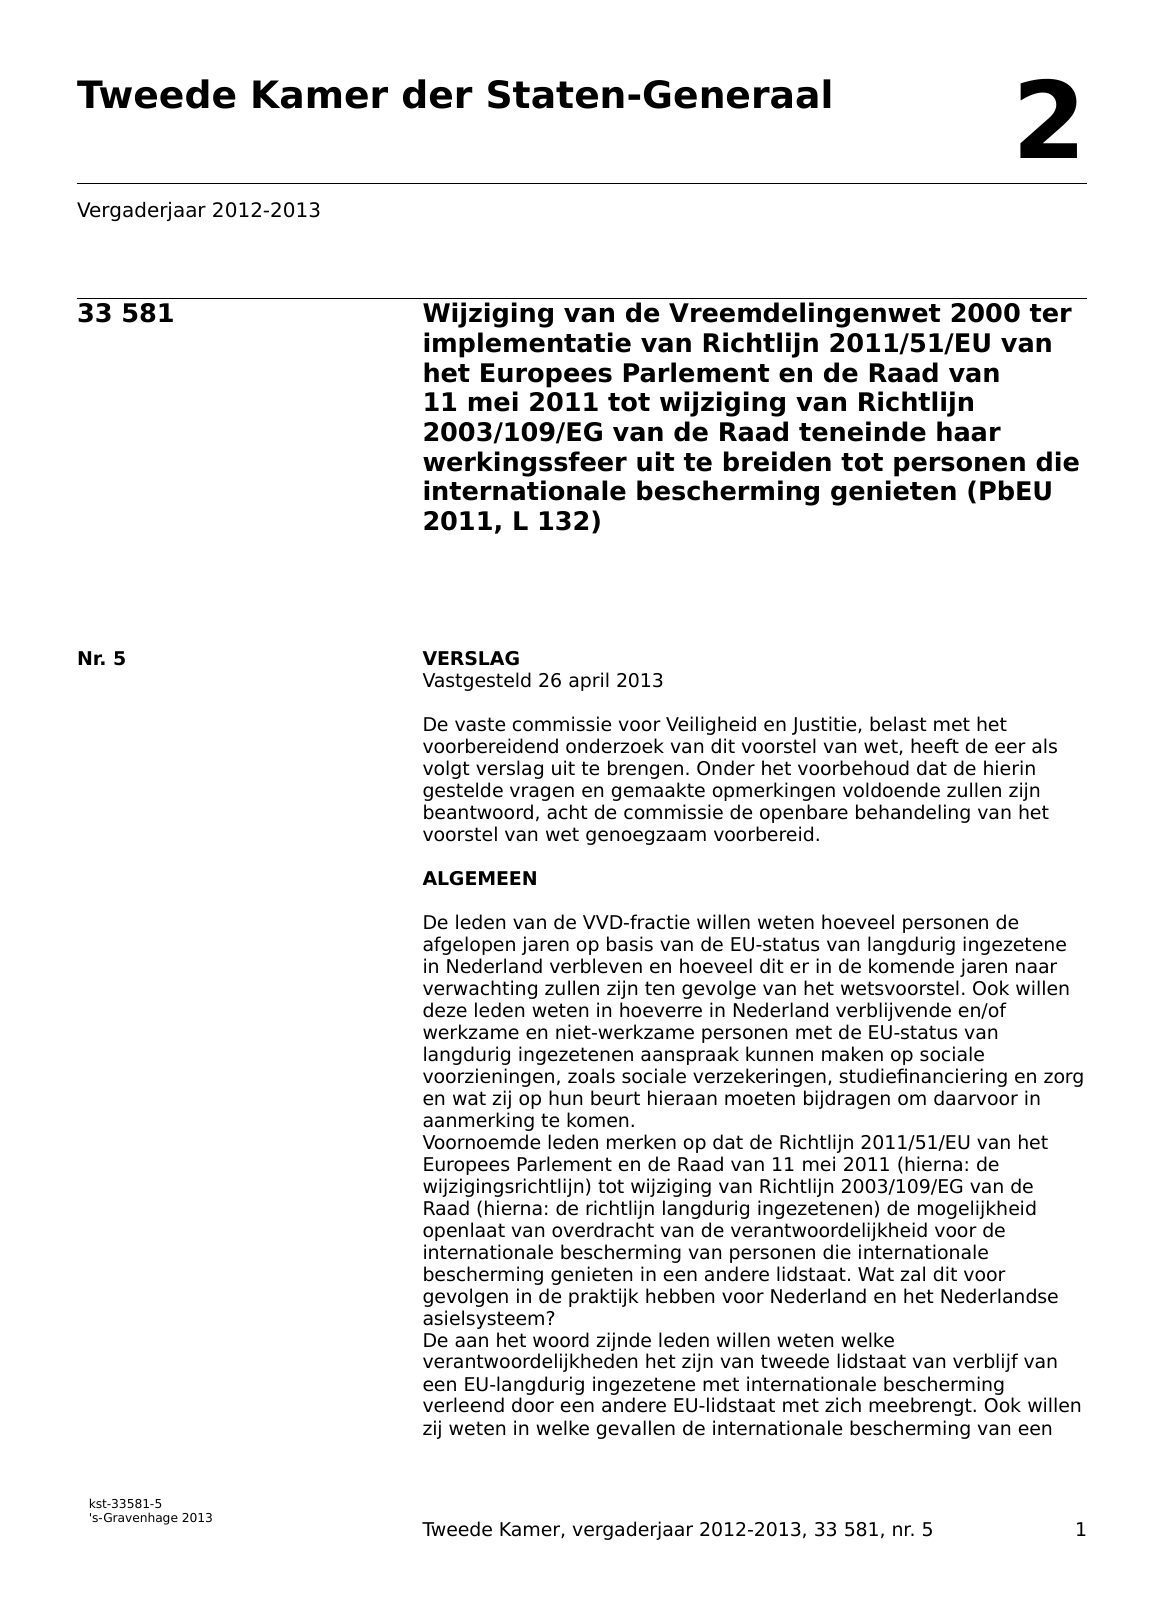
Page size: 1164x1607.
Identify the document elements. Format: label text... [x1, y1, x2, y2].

subtitle Nr. 5 VERSLAG [77, 647, 1087, 669]
text De leden van de VVD-fractie willen weten hoeveel personen de afgelopen jaren op basis van de EU-status van langdurig ingezetene in Nederland verbleven en hoeveel dit er in de komende jaren naar verwachting zullen zijn ten gevolge van het wetsvoorstel. Ook willen deze leden weten in hoeverre in Nederland verblijvende en/of werkzame en niet-werkzame personen met de EU-status van langdurig ingezetenen aanspraak kunnen maken op sociale voorzieningen, zoals sociale verzekeringen, studiefinanciering en zorg en wat zij op hun beurt hieraan moeten bijdragen om daarvoor in aanmerking te komen. [422, 912, 1087, 1132]
table_header Tweede Kamer der Staten-Generaal [77, 59, 886, 183]
subtitle 33 581 Wijziging van de Vreemdelingenwet 2000 ter implementatie van Richtlijn 2011/51/EU van het Europees Parlement en de Raad van 11 mei 2011 tot wijziging van Richtlijn 2003/109/EG van de Raad teneinde haar werkingssfeer uit te breiden tot personen die internationale bescherming genieten (PbEU 2011, L 132) [77, 299, 1087, 536]
table_header 2 [886, 59, 1087, 183]
text Voornoemde leden merken op dat de Richtlijn 2011/51/EU van het Europees Parlement en de Raad van 11 mei 2011 (hierna: de wijzigingsrichtlijn) tot wijziging van Richtlijn 2003/109/EG van de Raad (hierna: de richtlijn langdurig ingezetenen) de mogelijkheid openlaat van overdracht van de verantwoordelijkheid voor de internationale bescherming van personen die internationale bescherming genieten in een andere lidstaat. Wat zal dit voor gevolgen in de praktijk hebben voor Nederland en het Nederlandse asielsysteem? [422, 1132, 1087, 1329]
text kst-33581-5 [88, 1497, 323, 1511]
text Vastgesteld 26 april 2013 [422, 669, 1087, 691]
table_cell Vergaderjaar 2012-2013 [77, 184, 1087, 298]
subtitle ALGEMEEN [422, 868, 1087, 890]
text De vaste commissie voor Veiligheid en Justitie, belast met het voorbereidend onderzoek van dit voorstel van wet, heeft de eer als volgt verslag uit te brengen. Onder het voorbehoud dat de hierin gestelde vragen en gemaakte opmerkingen voldoende zullen zijn beantwoord, acht de commissie de openbare behandeling van het voorstel van wet genoegzaam voorbereid. [422, 714, 1087, 846]
text De aan het woord zijnde leden willen weten welke verantwoordelijkheden het zijn van tweede lidstaat van verblijf van een EU-langdurig ingezetene met internationale bescherming verleend door een andere EU-lidstaat met zich meebrengt. Ook willen zij weten in welke gevallen de internationale bescherming van een [422, 1329, 1087, 1439]
text 's-Gravenhage 2013 [88, 1511, 323, 1525]
